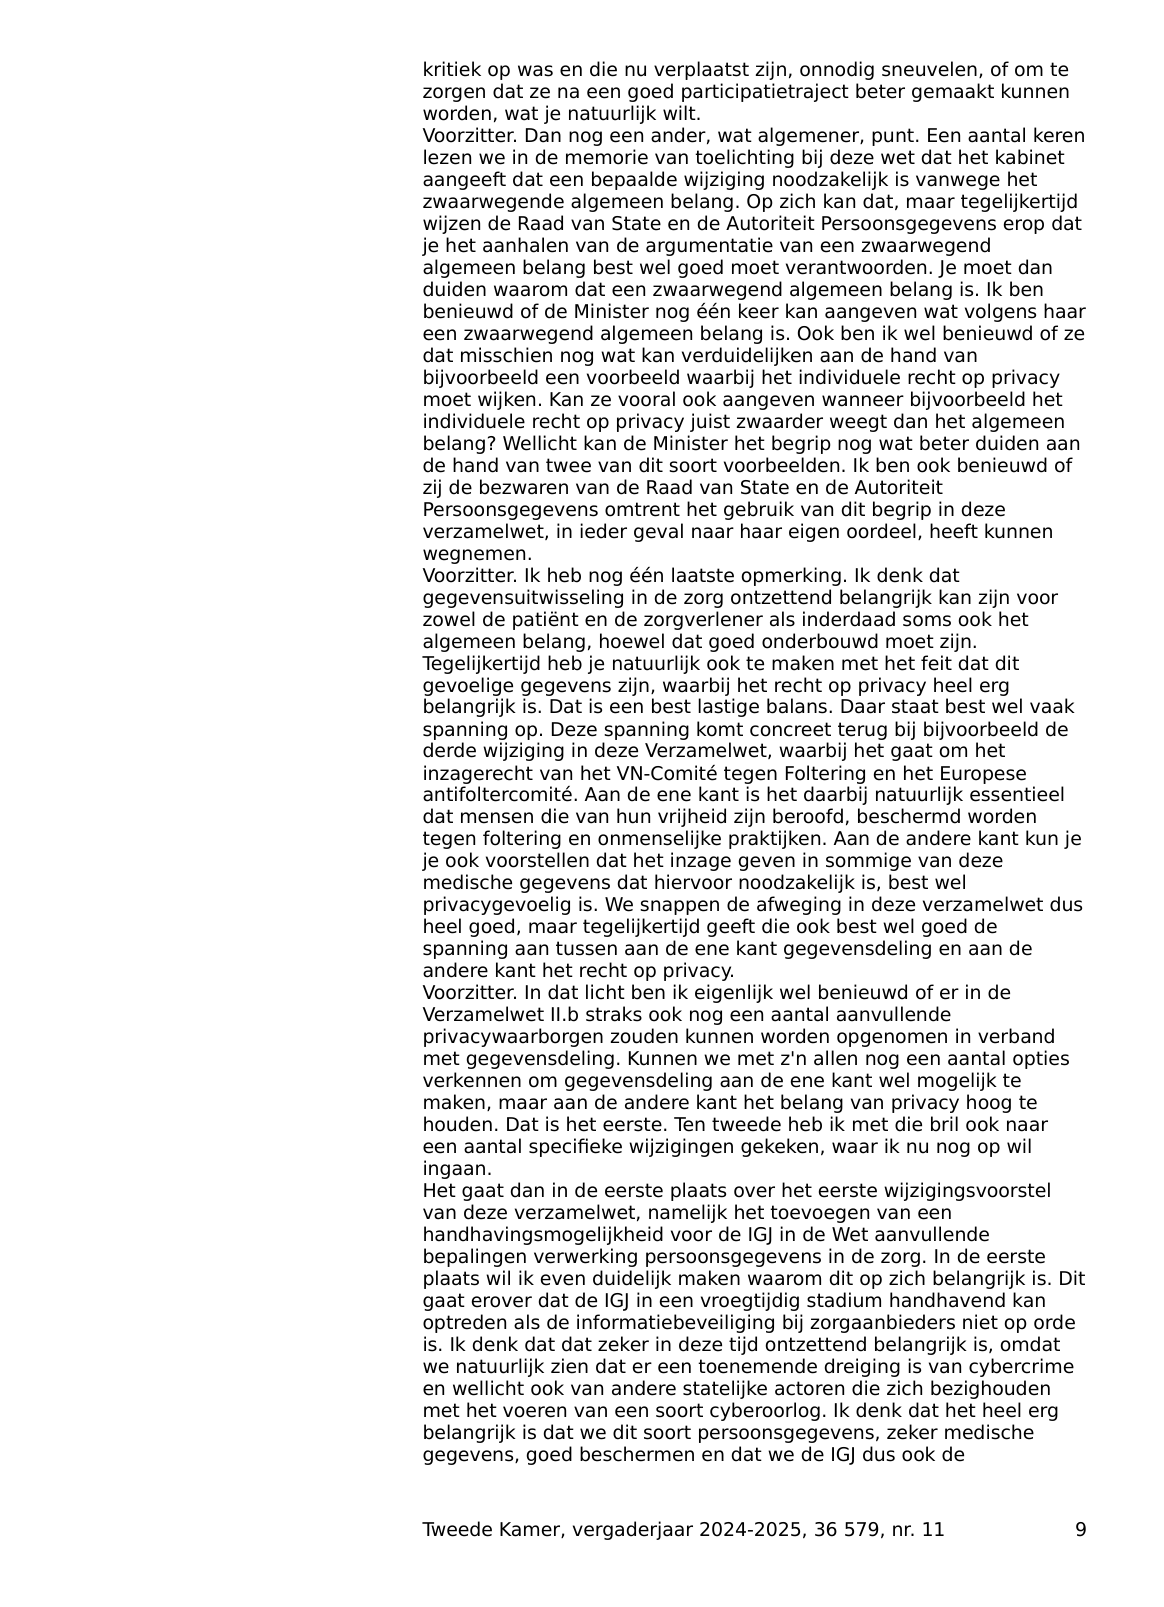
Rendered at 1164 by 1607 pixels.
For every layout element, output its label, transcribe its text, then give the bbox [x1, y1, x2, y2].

text Voorzitter. In dat licht ben ik eigenlijk wel benieuwd of er in de Verzamelwet II.b straks ook nog een aantal aanvullende privacywaarborgen zouden kunnen worden opgenomen in verband met gegevensdeling. Kunnen we met z'n allen nog een aantal opties verkennen om gegevensdeling aan de ene kant wel mogelijk te maken, maar aan de andere kant het belang van privacy hoog te houden. Dat is het eerste. Ten tweede heb ik met die bril ook naar een aantal specifieke wijzigingen gekeken, waar ik nu nog op wil ingaan. [422, 982, 1087, 1180]
text Voorzitter. Dan nog een ander, wat algemener, punt. Een aantal keren lezen we in de memorie van toelichting bij deze wet dat het kabinet aangeeft dat een bepaalde wijziging noodzakelijk is vanwege het zwaarwegende algemeen belang. Op zich kan dat, maar tegelijkertijd wijzen de Raad van State en de Autoriteit Persoonsgegevens erop dat je het aanhalen van de argumentatie van een zwaarwegend algemeen belang best wel goed moet verantwoorden. Je moet dan duiden waarom dat een zwaarwegend algemeen belang is. Ik ben benieuwd of de Minister nog één keer kan aangeven wat volgens haar een zwaarwegend algemeen belang is. Ook ben ik wel benieuwd of ze dat misschien nog wat kan verduidelijken aan de hand van bijvoorbeeld een voorbeeld waarbij het individuele recht op privacy moet wijken. Kan ze vooral ook aangeven wanneer bijvoorbeeld het individuele recht op privacy juist zwaarder weegt dan het algemeen belang? Wellicht kan de Minister het begrip nog wat beter duiden aan de hand van twee van dit soort voorbeelden. Ik ben ook benieuwd of zij de bezwaren van de Raad van State en de Autoriteit Persoonsgegevens omtrent het gebruik van dit begrip in deze verzamelwet, in ieder geval naar haar eigen oordeel, heeft kunnen wegnemen. [422, 125, 1087, 564]
text Voorzitter. Ik heb nog één laatste opmerking. Ik denk dat gegevensuitwisseling in de zorg ontzettend belangrijk kan zijn voor zowel de patiënt en de zorgverlener als inderdaad soms ook het algemeen belang, hoewel dat goed onderbouwd moet zijn. Tegelijkertijd heb je natuurlijk ook te maken met het feit dat dit gevoelige gegevens zijn, waarbij het recht op privacy heel erg belangrijk is. Dat is een best lastige balans. Daar staat best wel vaak spanning op. Deze spanning komt concreet terug bij bijvoorbeeld de derde wijziging in deze Verzamelwet, waarbij het gaat om het inzagerecht van het VN-Comité tegen Foltering en het Europese antifoltercomité. Aan de ene kant is het daarbij natuurlijk essentieel dat mensen die van hun vrijheid zijn beroofd, beschermd worden tegen foltering en onmenselijke praktijken. Aan de andere kant kun je je ook voorstellen dat het inzage geven in sommige van deze medische gegevens dat hiervoor noodzakelijk is, best wel privacygevoelig is. We snappen de afweging in deze verzamelwet dus heel goed, maar tegelijkertijd geeft die ook best wel goed de spanning aan tussen aan de ene kant gegevensdeling en aan de andere kant het recht op privacy. [422, 564, 1087, 982]
text Het gaat dan in de eerste plaats over het eerste wijzigingsvoorstel van deze verzamelwet, namelijk het toevoegen van een handhavingsmogelijkheid voor de IGJ in de Wet aanvullende bepalingen verwerking persoonsgegevens in de zorg. In de eerste plaats wil ik even duidelijk maken waarom dit op zich belangrijk is. Dit gaat erover dat de IGJ in een vroegtijdig stadium handhavend kan optreden als de informatiebeveiliging bij zorgaanbieders niet op orde is. Ik denk dat dat zeker in deze tijd ontzettend belangrijk is, omdat we natuurlijk zien dat er een toenemende dreiging is van cybercrime en wellicht ook van andere statelijke actoren die zich bezighouden met het voeren van een soort cyberoorlog. Ik denk dat het heel erg belangrijk is dat we dit soort persoonsgegevens, zeker medische gegevens, goed beschermen en dat we de IGJ dus ook de [422, 1180, 1087, 1466]
text kritiek op was en die nu verplaatst zijn, onnodig sneuvelen, of om te zorgen dat ze na een goed participatietraject beter gemaakt kunnen worden, wat je natuurlijk wilt. [422, 59, 1087, 125]
